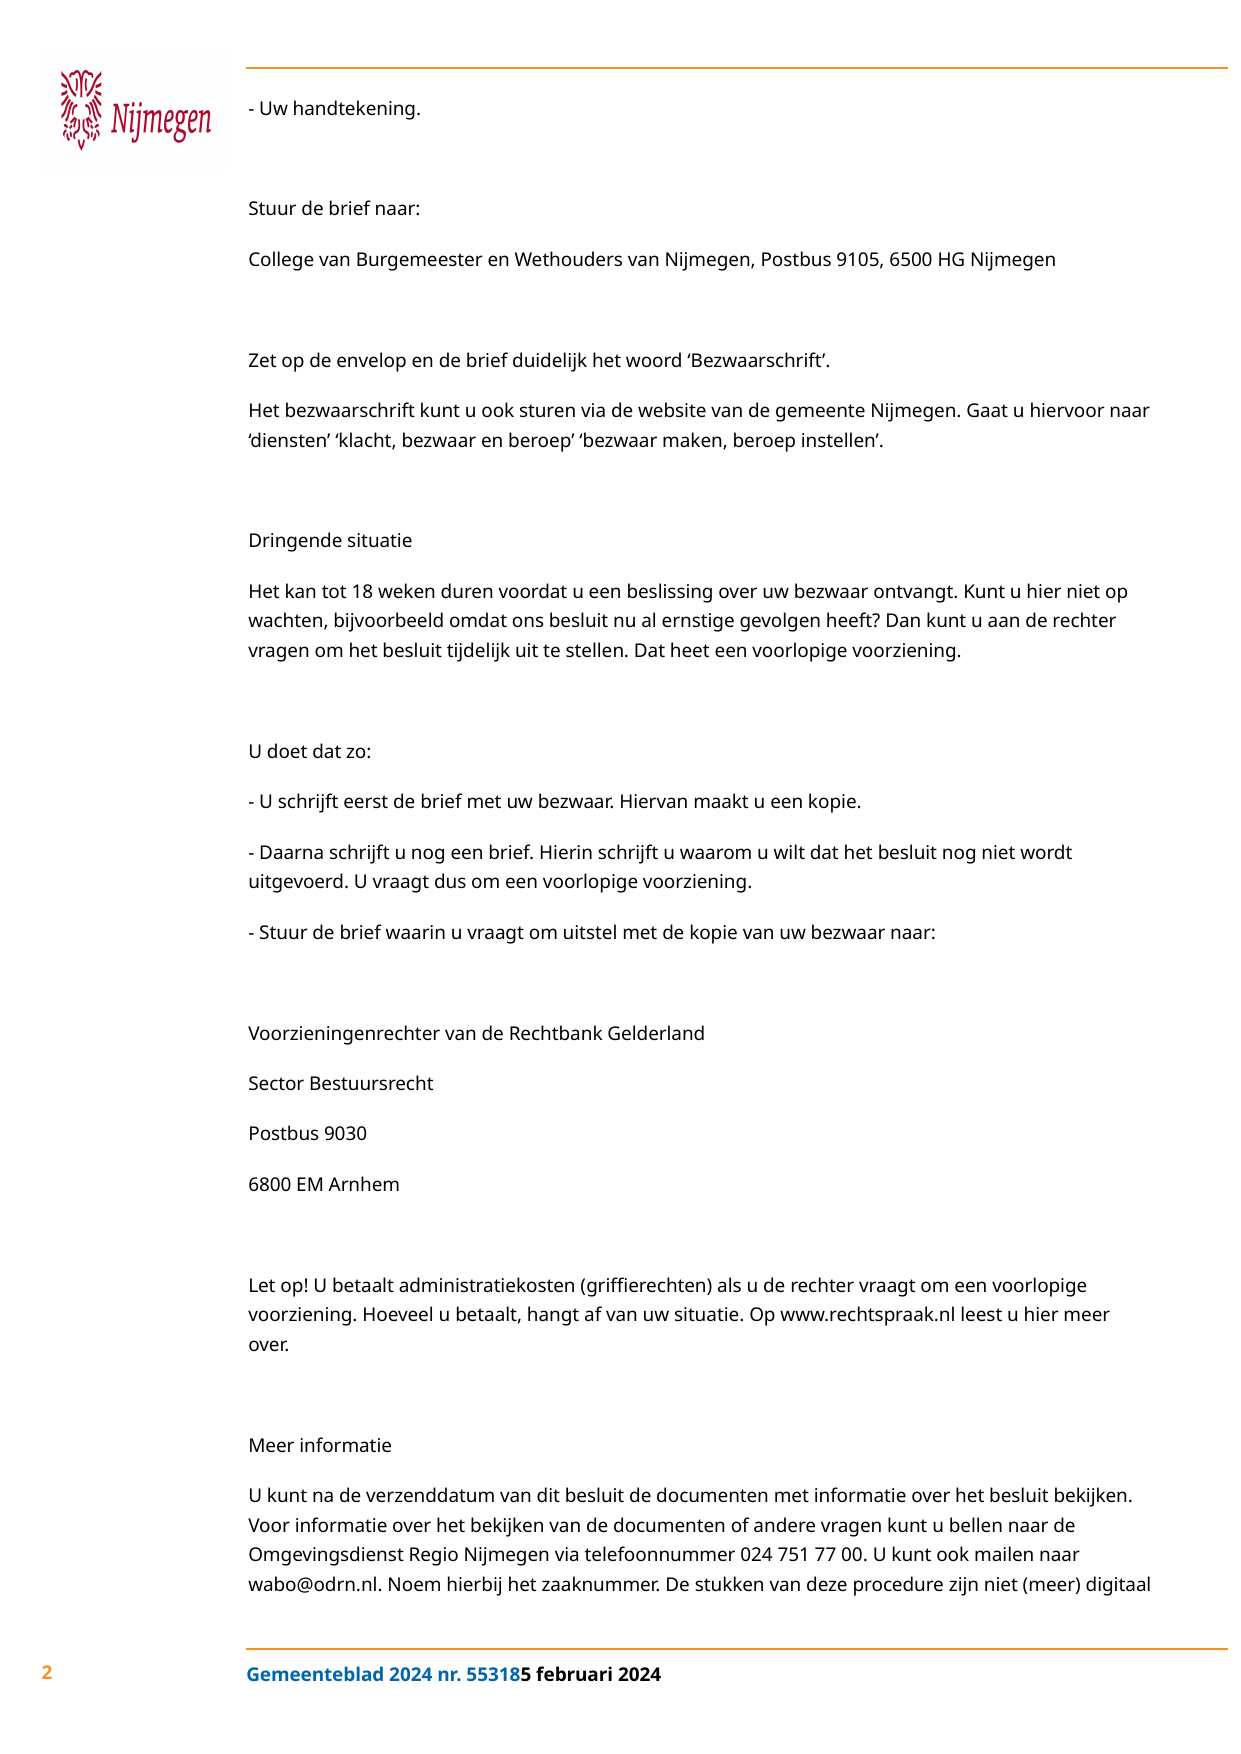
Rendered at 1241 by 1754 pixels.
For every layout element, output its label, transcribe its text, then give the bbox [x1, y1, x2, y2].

text Postbus 9030 [248, 1121, 1152, 1146]
text U doet dat zo: [248, 738, 1152, 764]
text - Daarna schrijft u nog een brief. Hierin schrijft u waarom u wilt dat het besluit nog niet wordt uitgevoerd. U vraagt dus om een voorlopige voorziening. [248, 839, 1152, 894]
text U kunt na de verzenddatum van dit besluit de documenten met informatie over het besluit bekijken. Voor informatie over het bekijken van de documenten of andere vragen kunt u bellen naar de Omgevingsdienst Regio Nijmegen via telefoonnummer 024 751 77 00. U kunt ook mailen naar wabo@odrn.nl. Noem hierbij het zaaknummer. De stukken van deze procedure zijn niet (meer) digitaal [248, 1482, 1152, 1597]
text 6800 EM Arnhem [248, 1171, 1152, 1197]
text Voorzieningenrechter van de Rechtbank Gelderland [248, 1020, 1152, 1046]
text Dringende situatie [248, 528, 1152, 553]
text Sector Bestuursrecht [248, 1070, 1152, 1096]
text College van Burgemeester en Wethouders van Nijmegen, Postbus 9105, 6500 HG Nijmegen [248, 246, 1152, 272]
text Let op! U betaalt administratiekosten (griffierechten) als u de rechter vraagt om een voorlopige voorziening. Hoeveel u betaalt, hangt af van uw situatie. Op www.rechtspraak.nl leest u hier meer over. [248, 1272, 1152, 1357]
text Het bezwaarschrift kunt u ook sturen via de website van de gemeente Nijmegen. Gaat u hiervoor naar ‘diensten’ ‘klacht, bezwaar en beroep’ ‘bezwaar maken, beroep instellen’. [248, 397, 1152, 453]
text - U schrijft eerst de brief met uw bezwaar. Hiervan maakt u een kopie. [248, 788, 1152, 814]
text Het kan tot 18 weken duren voordat u een beslissing over uw bezwaar ontvangt. Kunt u hier niet op wachten, bijvoorbeeld omdat ons besluit nu al ernstige gevolgen heeft? Dan kunt u aan de rechter vragen om het besluit tijdelijk uit te stellen. Dat heet een voorlopige voorziening. [248, 578, 1152, 663]
text Meer informatie [248, 1432, 1152, 1458]
text Stuur de brief naar: [248, 196, 1152, 221]
picture [41, 47, 231, 172]
text - Stuur de brief waarin u vraagt om uitstel met de kopie van uw bezwaar naar: [248, 919, 1152, 945]
text Zet op de envelop en de brief duidelijk het woord ‘Bezwaarschrift’. [248, 347, 1152, 373]
text - Uw handtekening. [248, 95, 1152, 121]
